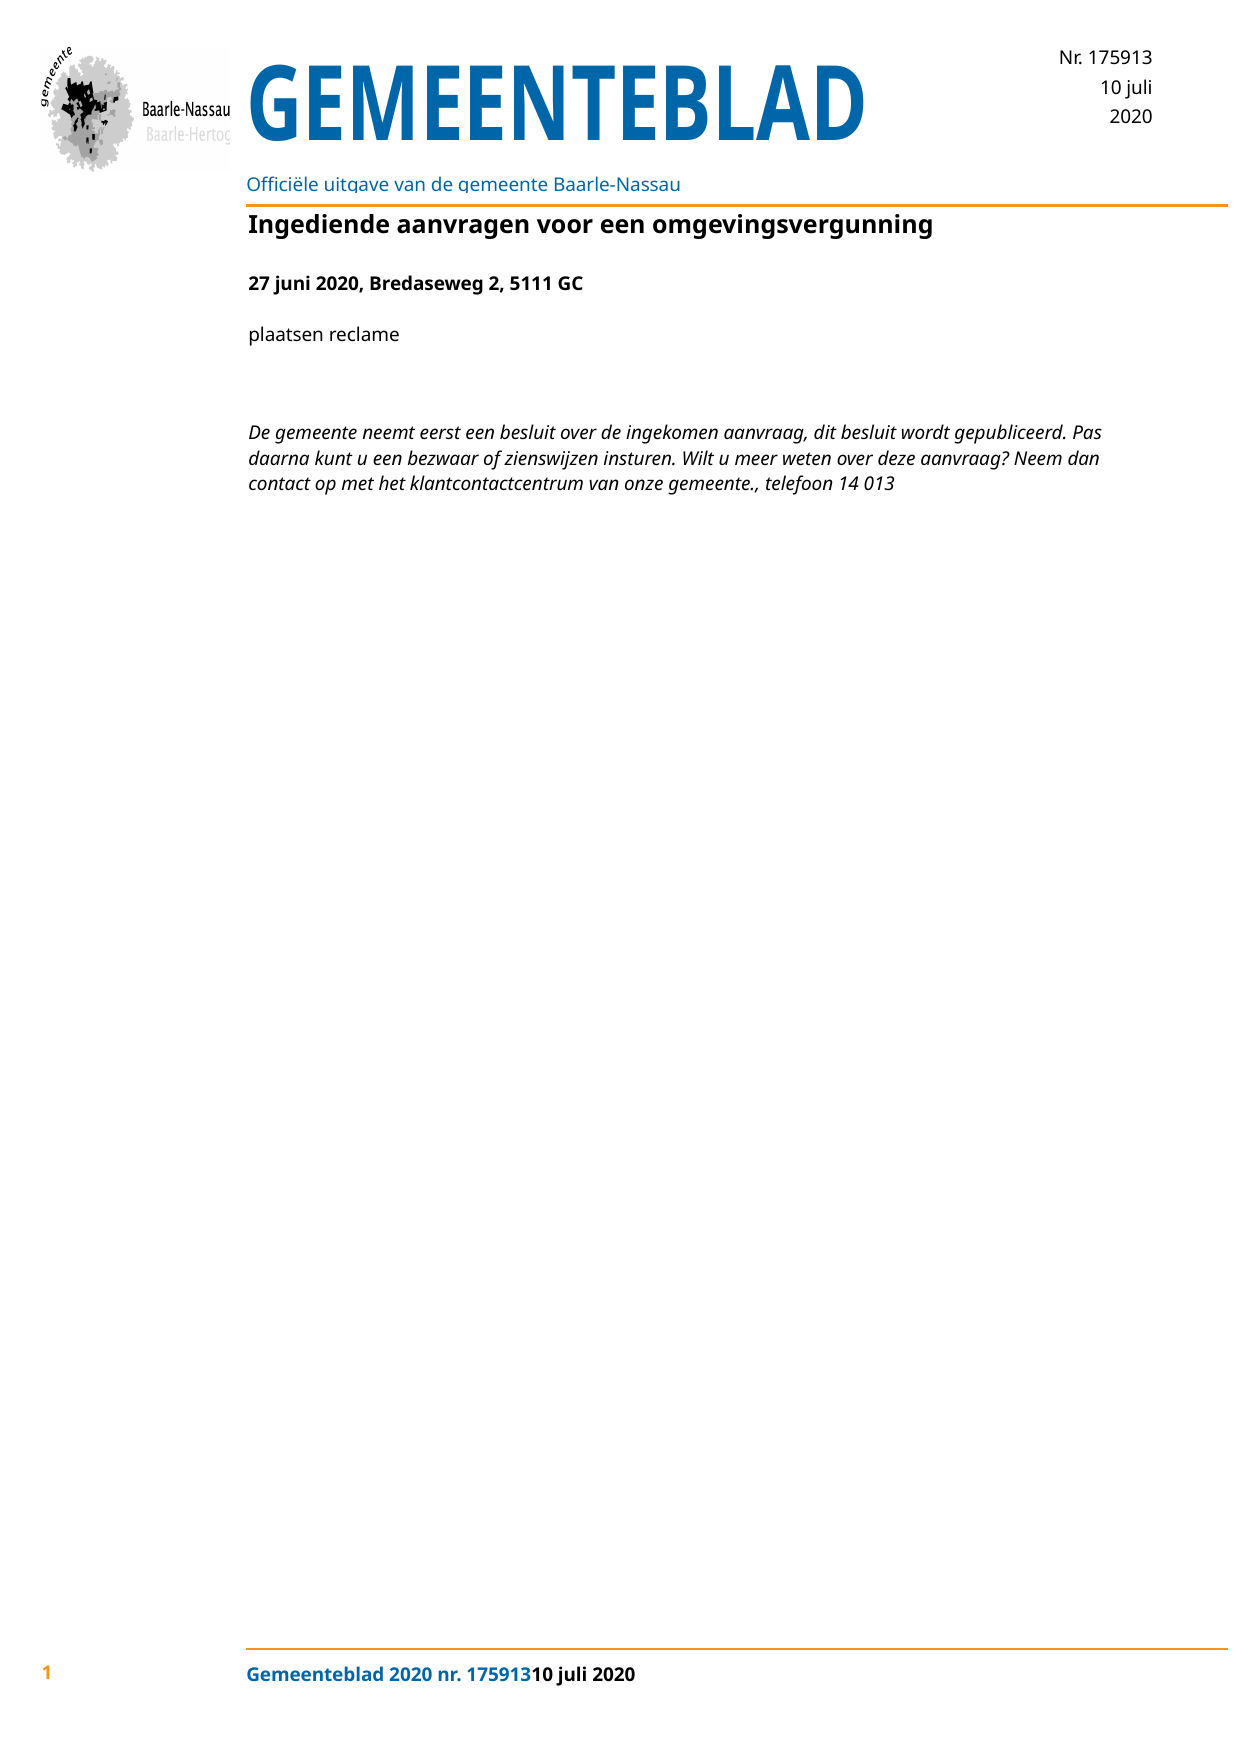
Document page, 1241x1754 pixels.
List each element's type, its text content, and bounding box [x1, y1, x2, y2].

text Ingediende aanvragen voor een omgevingsvergunning [248, 207, 1152, 241]
picture [41, 47, 231, 172]
text plaatsen reclame [248, 321, 1152, 346]
text De gemeente neemt eerst een besluit over de ingekomen aanvraag, dit besluit wordt gepubliceerd. Pas daarna kunt u een bezwaar of zienswijzen insturen. Wilt u meer weten over deze aanvraag? Neem dan contact op met het klantcontactcentrum van onze gemeente., telefoon 14 013 [248, 419, 1152, 496]
text 27 juni 2020, Bredaseweg 2, 5111 GC [248, 270, 1152, 296]
